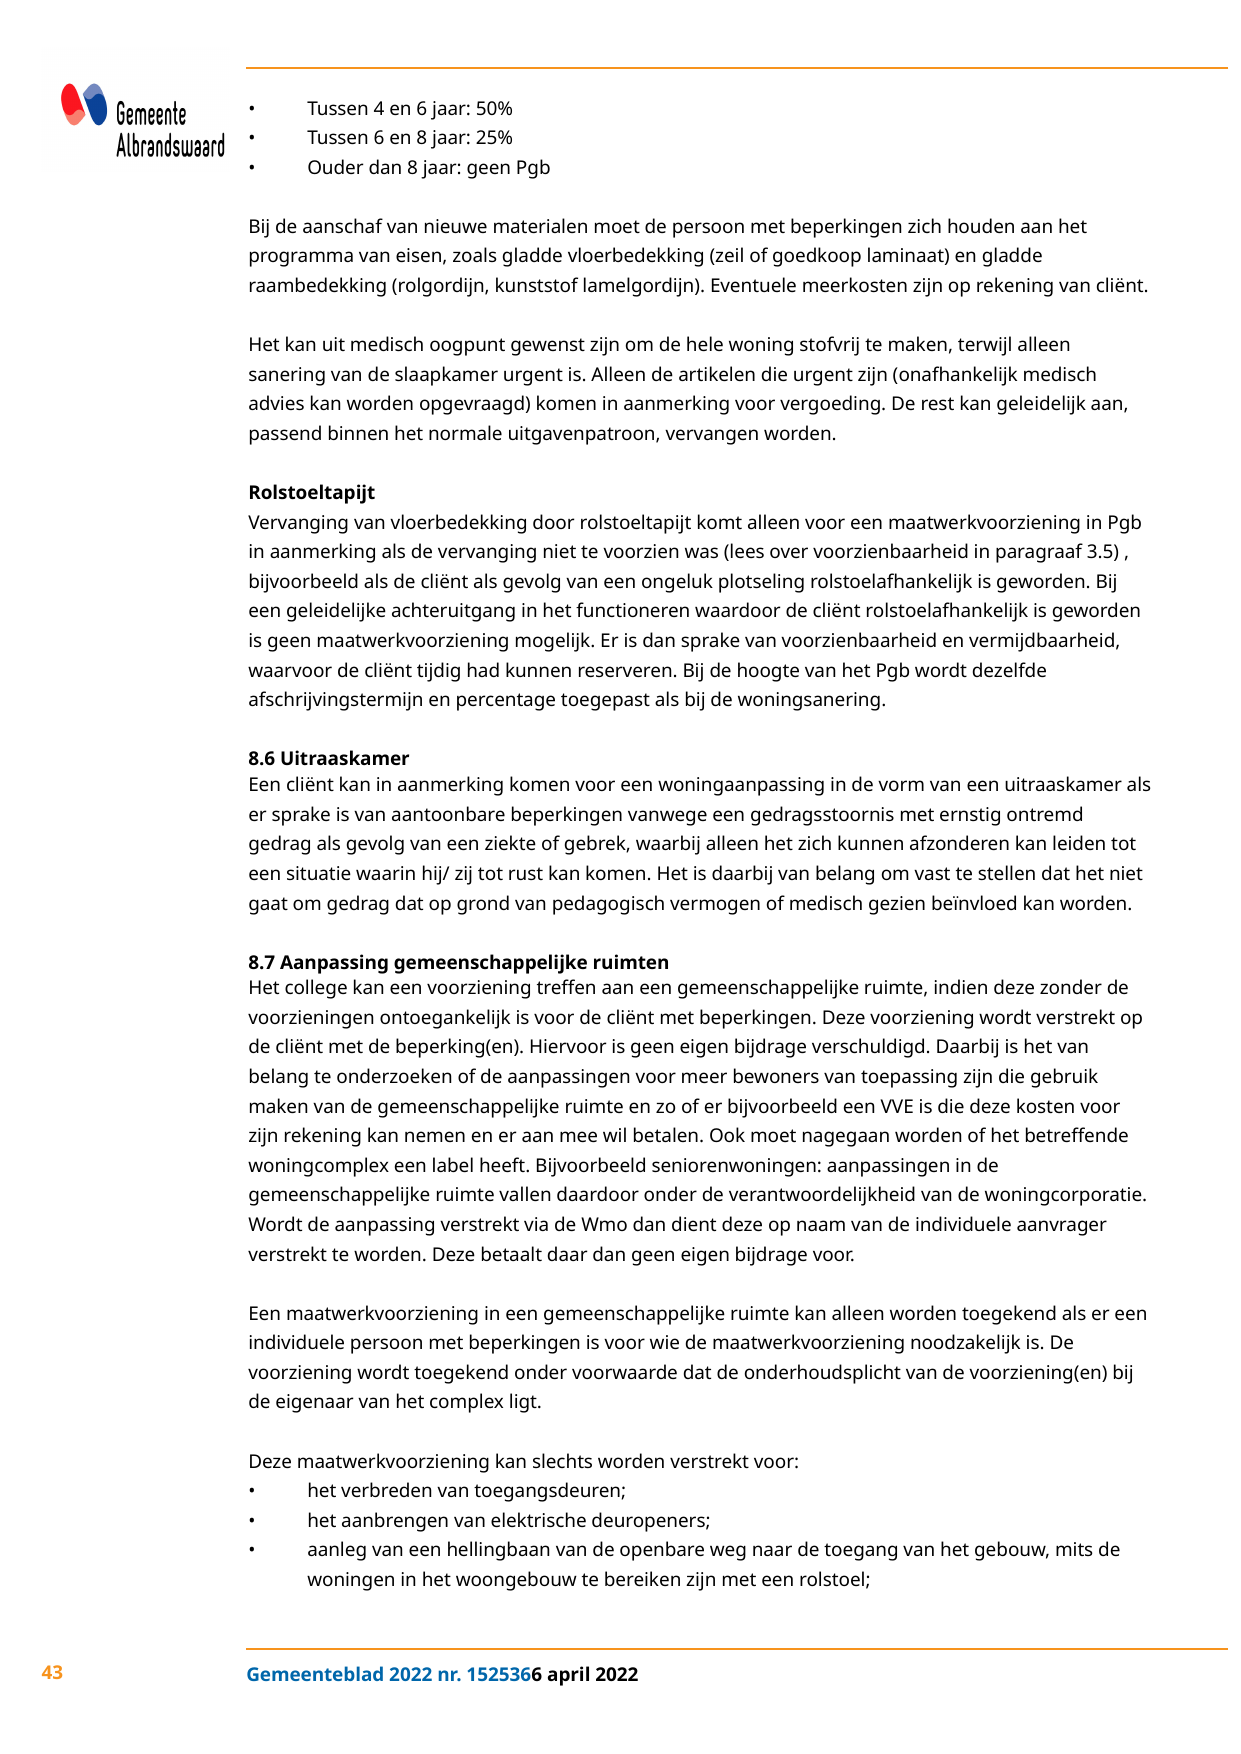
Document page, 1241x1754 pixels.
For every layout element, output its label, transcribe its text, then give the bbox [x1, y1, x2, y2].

text Bij de aanschaf van nieuwe materialen moet de persoon met beperkingen zich houden aan het programma van eisen, zoals gladde vloerbedekking (zeil of goedkoop laminaat) en gladde raambedekking (rolgordijn, kunststof lamelgordijn). Eventuele meerkosten zijn op rekening van cliënt. [248, 213, 1152, 298]
text 8.6 Uitraaskamer [248, 746, 1152, 771]
list het aanbrengen van elektrische deuropeners; [248, 1507, 1152, 1533]
text Het kan uit medisch oogpunt gewenst zijn om de hele woning stofvrij te maken, terwijl alleen sanering van de slaapkamer urgent is. Alleen de artikelen die urgent zijn (onafhankelijk medisch advies kan worden opgevraagd) komen in aanmerking voor vergoeding. De rest kan geleidelijk aan, passend binnen het normale uitgavenpatroon, vervangen worden. [248, 331, 1152, 446]
text Rolstoeltapijt [248, 479, 1152, 505]
picture [41, 47, 231, 172]
text Deze maatwerkvoorziening kan slechts worden verstrekt voor: [248, 1448, 1152, 1474]
text Een maatwerkvoorziening in een gemeenschappelijke ruimte kan alleen worden toegekend als er een individuele persoon met beperkingen is voor wie de maatwerkvoorziening noodzakelijk is. De voorziening wordt toegekend onder voorwaarde dat de onderhoudsplicht van de voorziening(en) bij de eigenaar van het complex ligt. [248, 1300, 1152, 1414]
text Het college kan een voorziening treffen aan een gemeenschappelijke ruimte, indien deze zonder de voorzieningen ontoegankelijk is voor de cliënt met beperkingen. Deze voorziening wordt verstrekt op de cliënt met de beperking(en). Hiervoor is geen eigen bijdrage verschuldigd. Daarbij is het van belang te onderzoeken of de aanpassingen voor meer bewoners van toepassing zijn die gebruik maken van de gemeenschappelijke ruimte en zo of er bijvoorbeeld een VVE is die deze kosten voor zijn rekening kan nemen en er aan mee wil betalen. Ook moet nagegaan worden of het betreffende woningcomplex een label heeft. Bijvoorbeeld seniorenwoningen: aanpassingen in de gemeenschappelijke ruimte vallen daardoor onder de verantwoordelijkheid van de woningcorporatie. Wordt de aanpassing verstrekt via de Wmo dan dient deze op naam van de individuele aanvrager verstrekt te worden. Deze betaalt daar dan geen eigen bijdrage voor. [248, 974, 1152, 1267]
text Een cliënt kan in aanmerking komen voor een woningaanpassing in de vorm van een uitraaskamer als er sprake is van aantoonbare beperkingen vanwege een gedragsstoornis met ernstig ontremd gedrag als gevolg van een ziekte of gebrek, waarbij alleen het zich kunnen afzonderen kan leiden tot een situatie waarin hij/ zij tot rust kan komen. Het is daarbij van belang om vast te stellen dat het niet gaat om gedrag dat op grond van pedagogisch vermogen of medisch gezien beïnvloed kan worden. [248, 771, 1152, 915]
list Ouder dan 8 jaar: geen Pgb [248, 154, 1152, 180]
list het verbreden van toegangsdeuren; [248, 1477, 1152, 1503]
text Vervanging van vloerbedekking door rolstoeltapijt komt alleen voor een maatwerkvoorziening in Pgb in aanmerking als de vervanging niet te voorzien was (lees over voorzienbaarheid in paragraaf 3.5) , bijvoorbeeld als de cliënt als gevolg van een ongeluk plotseling rolstoelafhankelijk is geworden. Bij een geleidelijke achteruitgang in het functioneren waardoor de cliënt rolstoelafhankelijk is geworden is geen maatwerkvoorziening mogelijk. Er is dan sprake van voorzienbaarheid en vermijdbaarheid, waarvoor de cliënt tijdig had kunnen reserveren. Bij de hoogte van het Pgb wordt dezelfde afschrijvingstermijn en percentage toegepast als bij de woningsanering. [248, 509, 1152, 712]
list aanleg van een hellingbaan van de openbare weg naar de toegang van het gebouw, mits de woningen in het woongebouw te bereiken zijn met een rolstoel; [248, 1537, 1152, 1592]
list Tussen 4 en 6 jaar: 50% [248, 95, 1152, 121]
text 8.7 Aanpassing gemeenschappelijke ruimten [248, 949, 1152, 974]
list Tussen 6 en 8 jaar: 25% [248, 124, 1152, 150]
